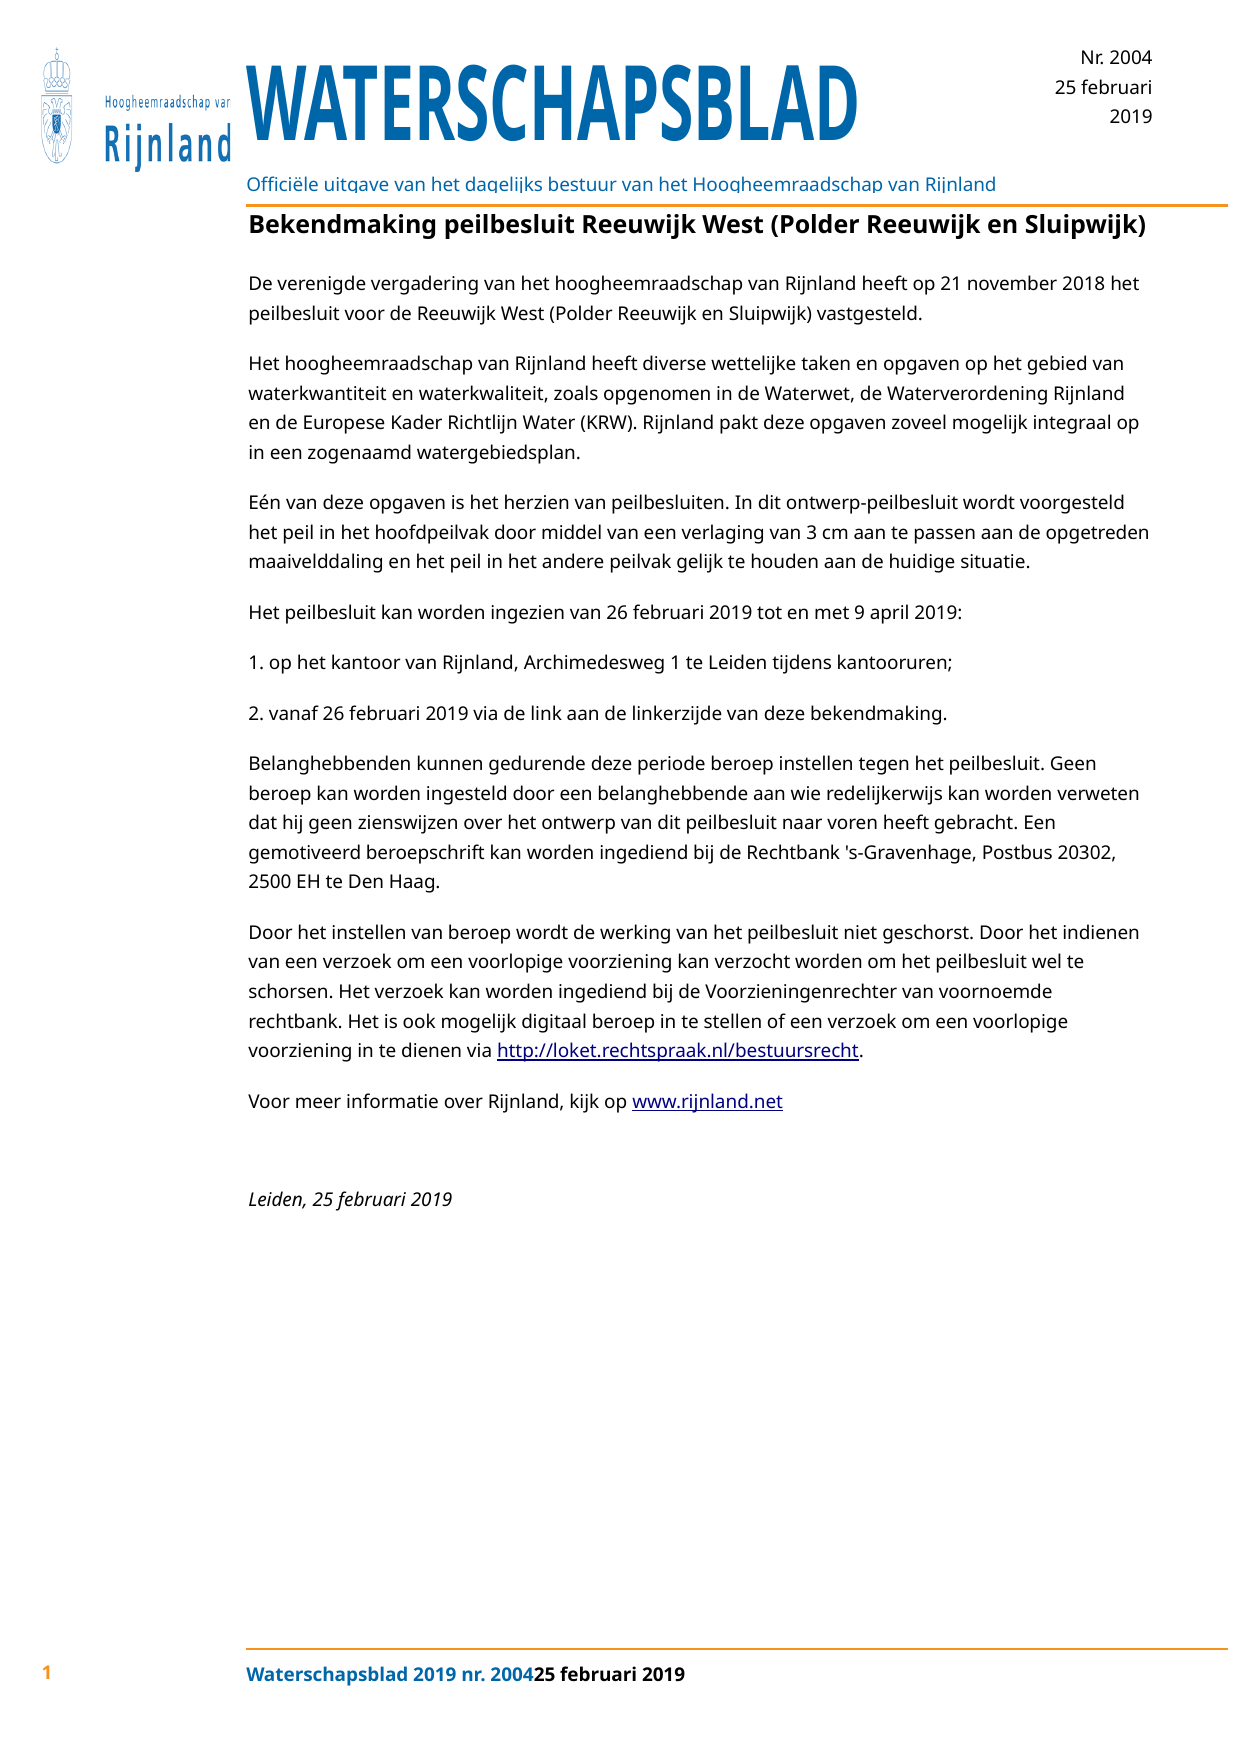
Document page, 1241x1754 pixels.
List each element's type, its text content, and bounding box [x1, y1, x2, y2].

text De verenigde vergadering van het hoogheemraadschap van Rijnland heeft op 21 november 2018 het peilbesluit voor de Reeuwijk West (Polder Reeuwijk en Sluipwijk) vastgesteld. [248, 270, 1152, 326]
text Leiden, 25 februari 2019 [248, 1186, 1152, 1212]
text Eén van deze opgaven is het herzien van peilbesluiten. In dit ontwerp-peilbesluit wordt voorgesteld het peil in het hoofdpeilvak door middel van een verlaging van 3 cm aan te passen aan de opgetreden maaivelddaling en het peil in het andere peilvak gelijk te houden aan de huidige situatie. [248, 489, 1152, 574]
text 2. vanaf 26 februari 2019 via de link aan de linkerzijde van deze bekendmaking. [248, 700, 1152, 726]
picture [41, 47, 231, 172]
text Voor meer informatie over Rijnland, kijk op www.rijnland.net [248, 1088, 1152, 1113]
text 1. op het kantoor van Rijnland, Archimedesweg 1 te Leiden tijdens kantooruren; [248, 649, 1152, 675]
text Het peilbesluit kan worden ingezien van 26 februari 2019 tot en met 9 april 2019: [248, 599, 1152, 625]
text Door het instellen van beroep wordt de werking van het peilbesluit niet geschorst. Door het indienen van een verzoek om een voorlopige voorziening kan verzocht worden om het peilbesluit wel te schorsen. Het verzoek kan worden ingediend bij de Voorzieningenrechter van voornoemde rechtbank. Het is ook mogelijk digitaal beroep in te stellen of een verzoek om een voorlopige voorziening in te dienen via http://loket.rechtspraak.nl/bestuursrecht. [248, 919, 1152, 1063]
text Bekendmaking peilbesluit Reeuwijk West (Polder Reeuwijk en Sluipwijk) [248, 207, 1152, 241]
text Het hoogheemraadschap van Rijnland heeft diverse wettelijke taken en opgaven op het gebied van waterkwantiteit en waterkwaliteit, zoals opgenomen in de Waterwet, de Waterverordening Rijnland en de Europese Kader Richtlijn Water (KRW). Rijnland pakt deze opgaven zoveel mogelijk integraal op in een zogenaamd watergebiedsplan. [248, 350, 1152, 465]
text Belanghebbenden kunnen gedurende deze periode beroep instellen tegen het peilbesluit. Geen beroep kan worden ingesteld door een belanghebbende aan wie redelijkerwijs kan worden verweten dat hij geen zienswijzen over het ontwerp van dit peilbesluit naar voren heeft gebracht. Een gemotiveerd beroepschrift kan worden ingediend bij de Rechtbank 's-Gravenhage, Postbus 20302, 2500 EH te Den Haag. [248, 750, 1152, 894]
